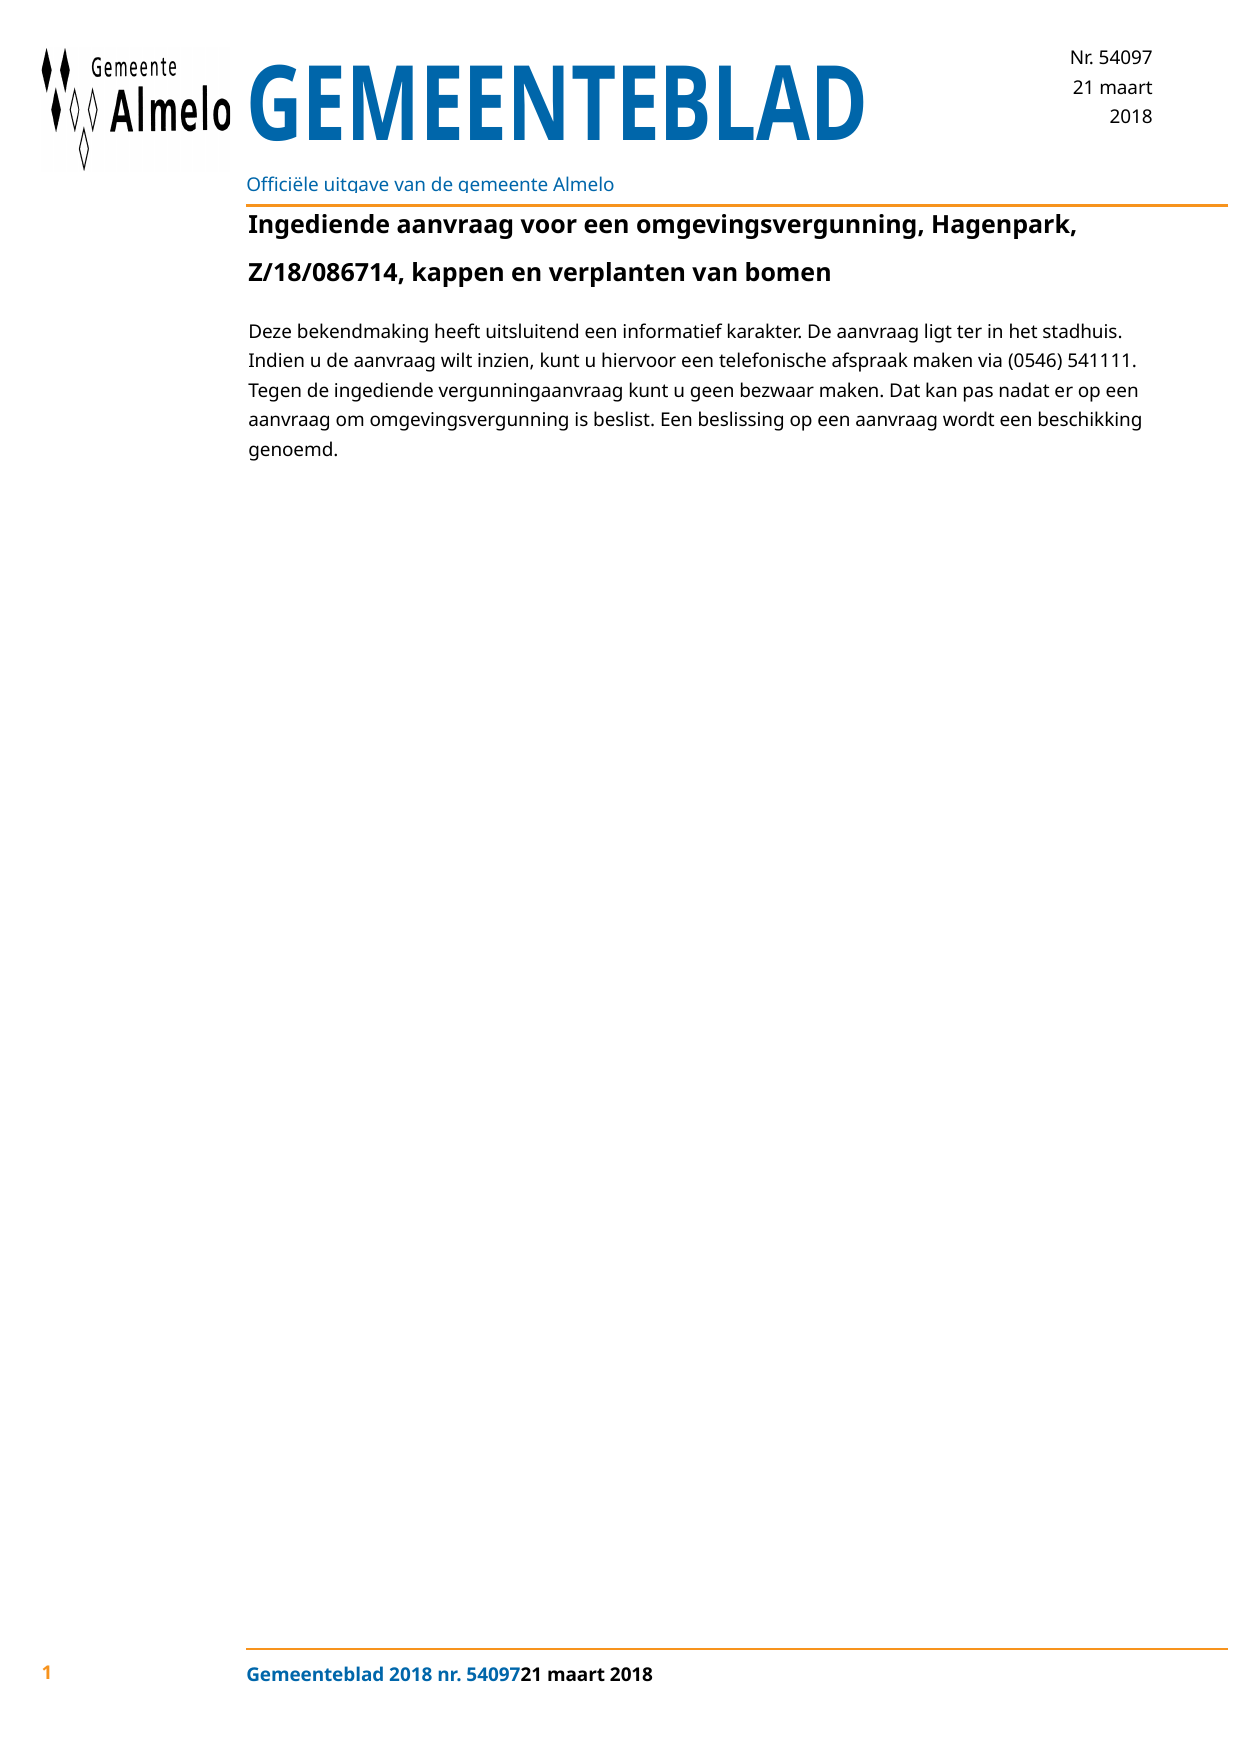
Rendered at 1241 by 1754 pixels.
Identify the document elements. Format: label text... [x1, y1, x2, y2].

picture [41, 47, 231, 172]
text Ingediende aanvraag voor een omgevingsvergunning, Hagenpark, Z/18/086714, kappen en verplanten van bomen [248, 207, 1152, 288]
text Deze bekendmaking heeft uitsluitend een informatief karakter. De aanvraag ligt ter in het stadhuis. Indien u de aanvraag wilt inzien, kunt u hiervoor een telefonische afspraak maken via (0546) 541111. Tegen de ingediende vergunningaanvraag kunt u geen bezwaar maken. Dat kan pas nadat er op een aanvraag om omgevingsvergunning is beslist. Een beslissing op een aanvraag wordt een beschikking genoemd. [248, 318, 1152, 462]
